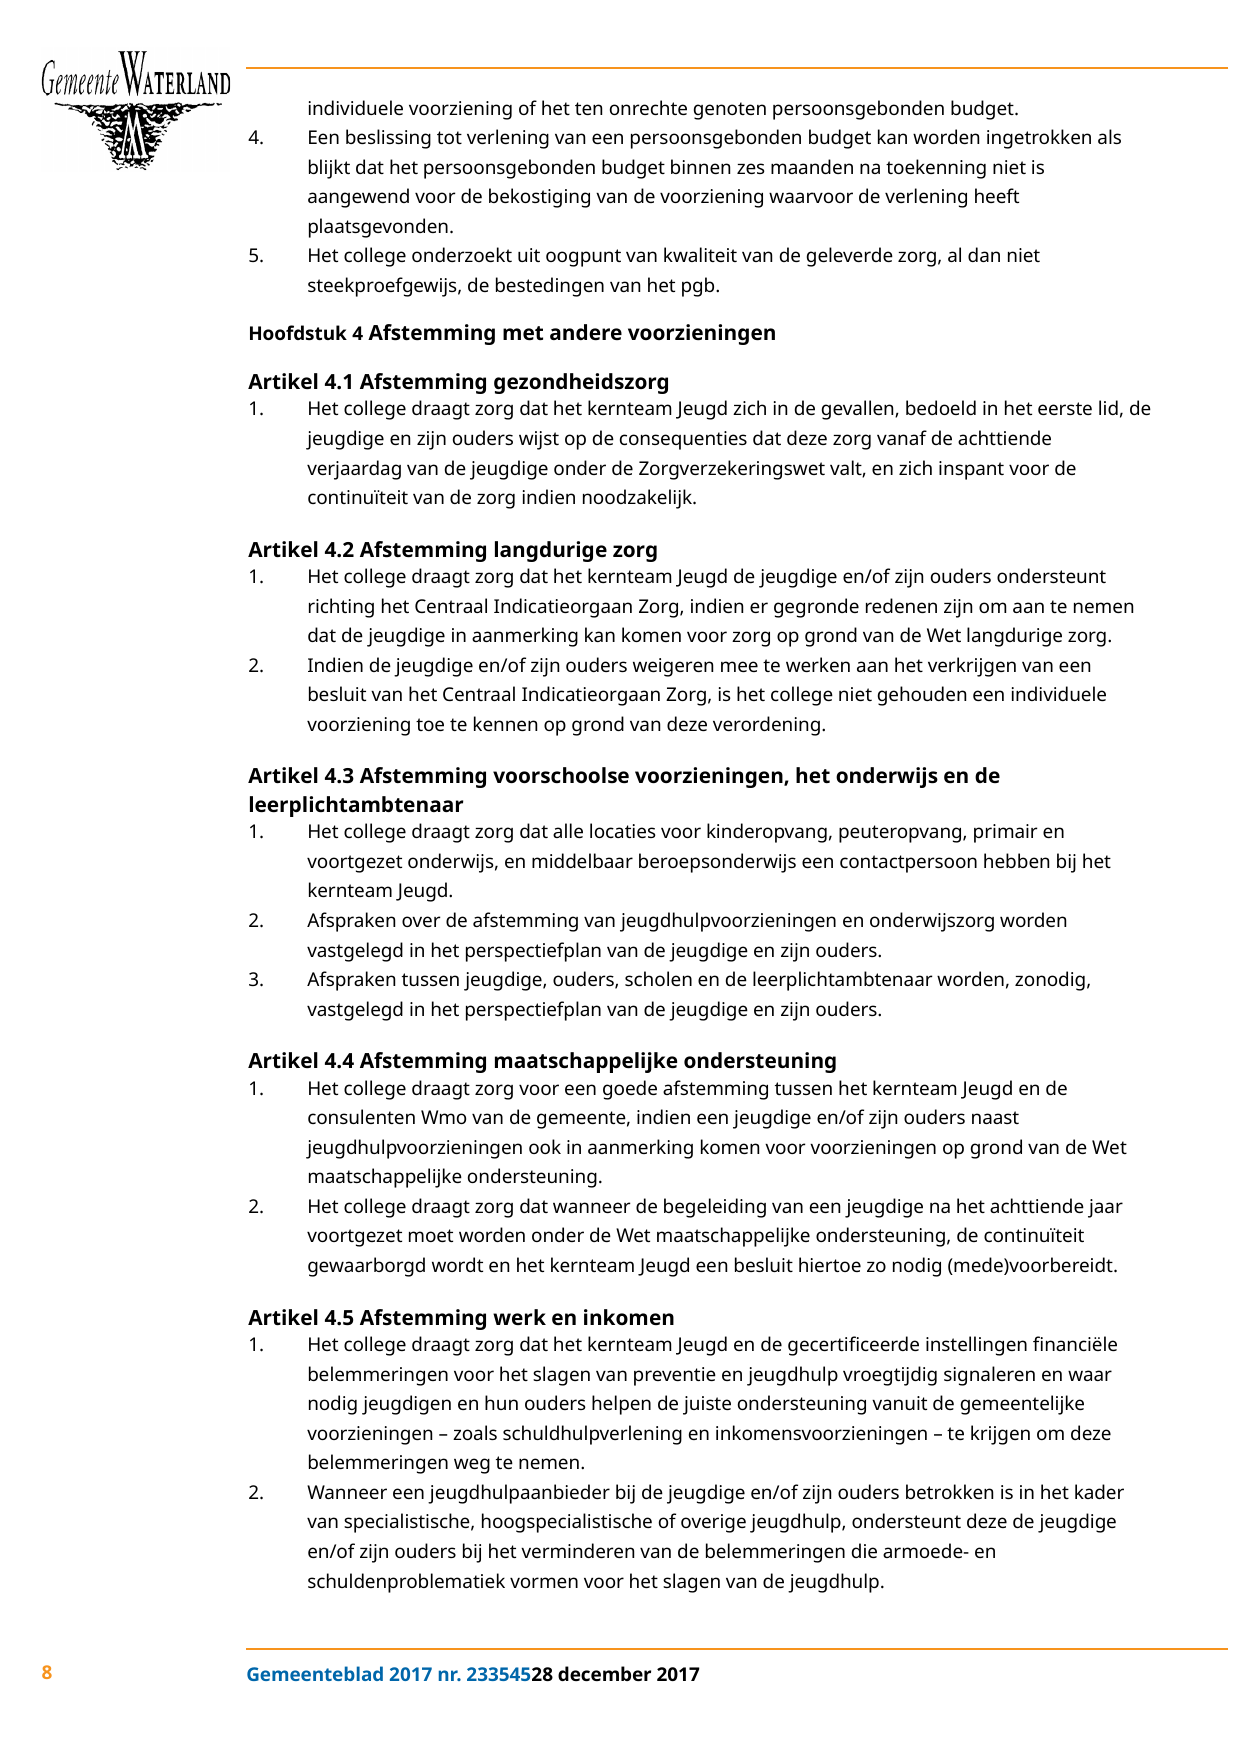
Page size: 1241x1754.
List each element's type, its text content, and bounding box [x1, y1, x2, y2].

list Het college draagt zorg dat het kernteam Jeugd zich in de gevallen, bedoeld in het eerste lid, de jeugdige en zijn ouders wijst op de consequenties dat deze zorg vanaf de achttiende verjaardag van de jeugdige onder de Zorgverzekeringswet valt, en zich inspant voor de continuïteit van de zorg indien noodzakelijk. [248, 396, 1152, 510]
text Artikel 4.5 Afstemming werk en inkomen [248, 1303, 1152, 1331]
text Hoofdstuk 4 Afstemming met andere voorzieningen [248, 318, 1152, 346]
text Artikel 4.3 Afstemming voorschoolse voorzieningen, het onderwijs en de leerplichtambtenaar [248, 762, 1152, 818]
list Het college draagt zorg voor een goede afstemming tussen het kernteam Jeugd en de consulenten Wmo van de gemeente, indien een jeugdige en/of zijn ouders naast jeugdhulpvoorzieningen ook in aanmerking komen voor voorzieningen op grond van de Wet maatschappelijke ondersteuning. [248, 1075, 1152, 1189]
list Het college draagt zorg dat het kernteam Jeugd en de gecertificeerde instellingen financiële belemmeringen voor het slagen van preventie en jeugdhulp vroegtijdig signaleren en waar nodig jeugdigen en hun ouders helpen de juiste ondersteuning vanuit de gemeentelijke voorzieningen – zoals schuldhulpverlening en inkomensvoorzieningen – te krijgen om deze belemmeringen weg te nemen. [248, 1331, 1152, 1475]
list individuele voorziening of het ten onrechte genoten persoonsgebonden budget. [248, 95, 1152, 121]
text Artikel 4.2 Afstemming langdurige zorg [248, 535, 1152, 563]
list Het college onderzoekt uit oogpunt van kwaliteit van de geleverde zorg, al dan niet steekproefgewijs, de bestedingen van het pgb. [248, 243, 1152, 298]
list Een beslissing tot verlening van een persoonsgebonden budget kan worden ingetrokken als blijkt dat het persoonsgebonden budget binnen zes maanden na toekenning niet is aangewend voor de bekostiging van de voorziening waarvoor de verlening heeft plaatsgevonden. [248, 124, 1152, 239]
list Afspraken over de afstemming van jeugdhulpvoorzieningen en onderwijszorg worden vastgelegd in het perspectiefplan van de jeugdige en zijn ouders. [248, 907, 1152, 962]
list Afspraken tussen jeugdige, ouders, scholen en de leerplichtambtenaar worden, zonodig, vastgelegd in het perspectiefplan van de jeugdige en zijn ouders. [248, 966, 1152, 1022]
text Artikel 4.1 Afstemming gezondheidszorg [248, 367, 1152, 396]
picture [41, 47, 231, 172]
list Wanneer een jeugdhulpaanbieder bij de jeugdige en/of zijn ouders betrokken is in het kader van specialistische, hoogspecialistische of overige jeugdhulp, ondersteunt deze de jeugdige en/of zijn ouders bij het verminderen van de belemmeringen die armoede- en schuldenproblematiek vormen voor het slagen van de jeugdhulp. [248, 1479, 1152, 1593]
text Artikel 4.4 Afstemming maatschappelijke ondersteuning [248, 1046, 1152, 1075]
list Het college draagt zorg dat wanneer de begeleiding van een jeugdige na het achttiende jaar voortgezet moet worden onder de Wet maatschappelijke ondersteuning, de continuïteit gewaarborgd wordt en het kernteam Jeugd een besluit hiertoe zo nodig (mede)voorbereidt. [248, 1193, 1152, 1278]
list Indien de jeugdige en/of zijn ouders weigeren mee te werken aan het verkrijgen van een besluit van het Centraal Indicatieorgaan Zorg, is het college niet gehouden een individuele voorziening toe te kennen op grond van deze verordening. [248, 652, 1152, 737]
list Het college draagt zorg dat het kernteam Jeugd de jeugdige en/of zijn ouders ondersteunt richting het Centraal Indicatieorgaan Zorg, indien er gegronde redenen zijn om aan te nemen dat de jeugdige in aanmerking kan komen voor zorg op grond van de Wet langdurige zorg. [248, 563, 1152, 648]
list Het college draagt zorg dat alle locaties voor kinderopvang, peuteropvang, primair en voortgezet onderwijs, en middelbaar beroepsonderwijs een contactpersoon hebben bij het kernteam Jeugd. [248, 818, 1152, 903]
